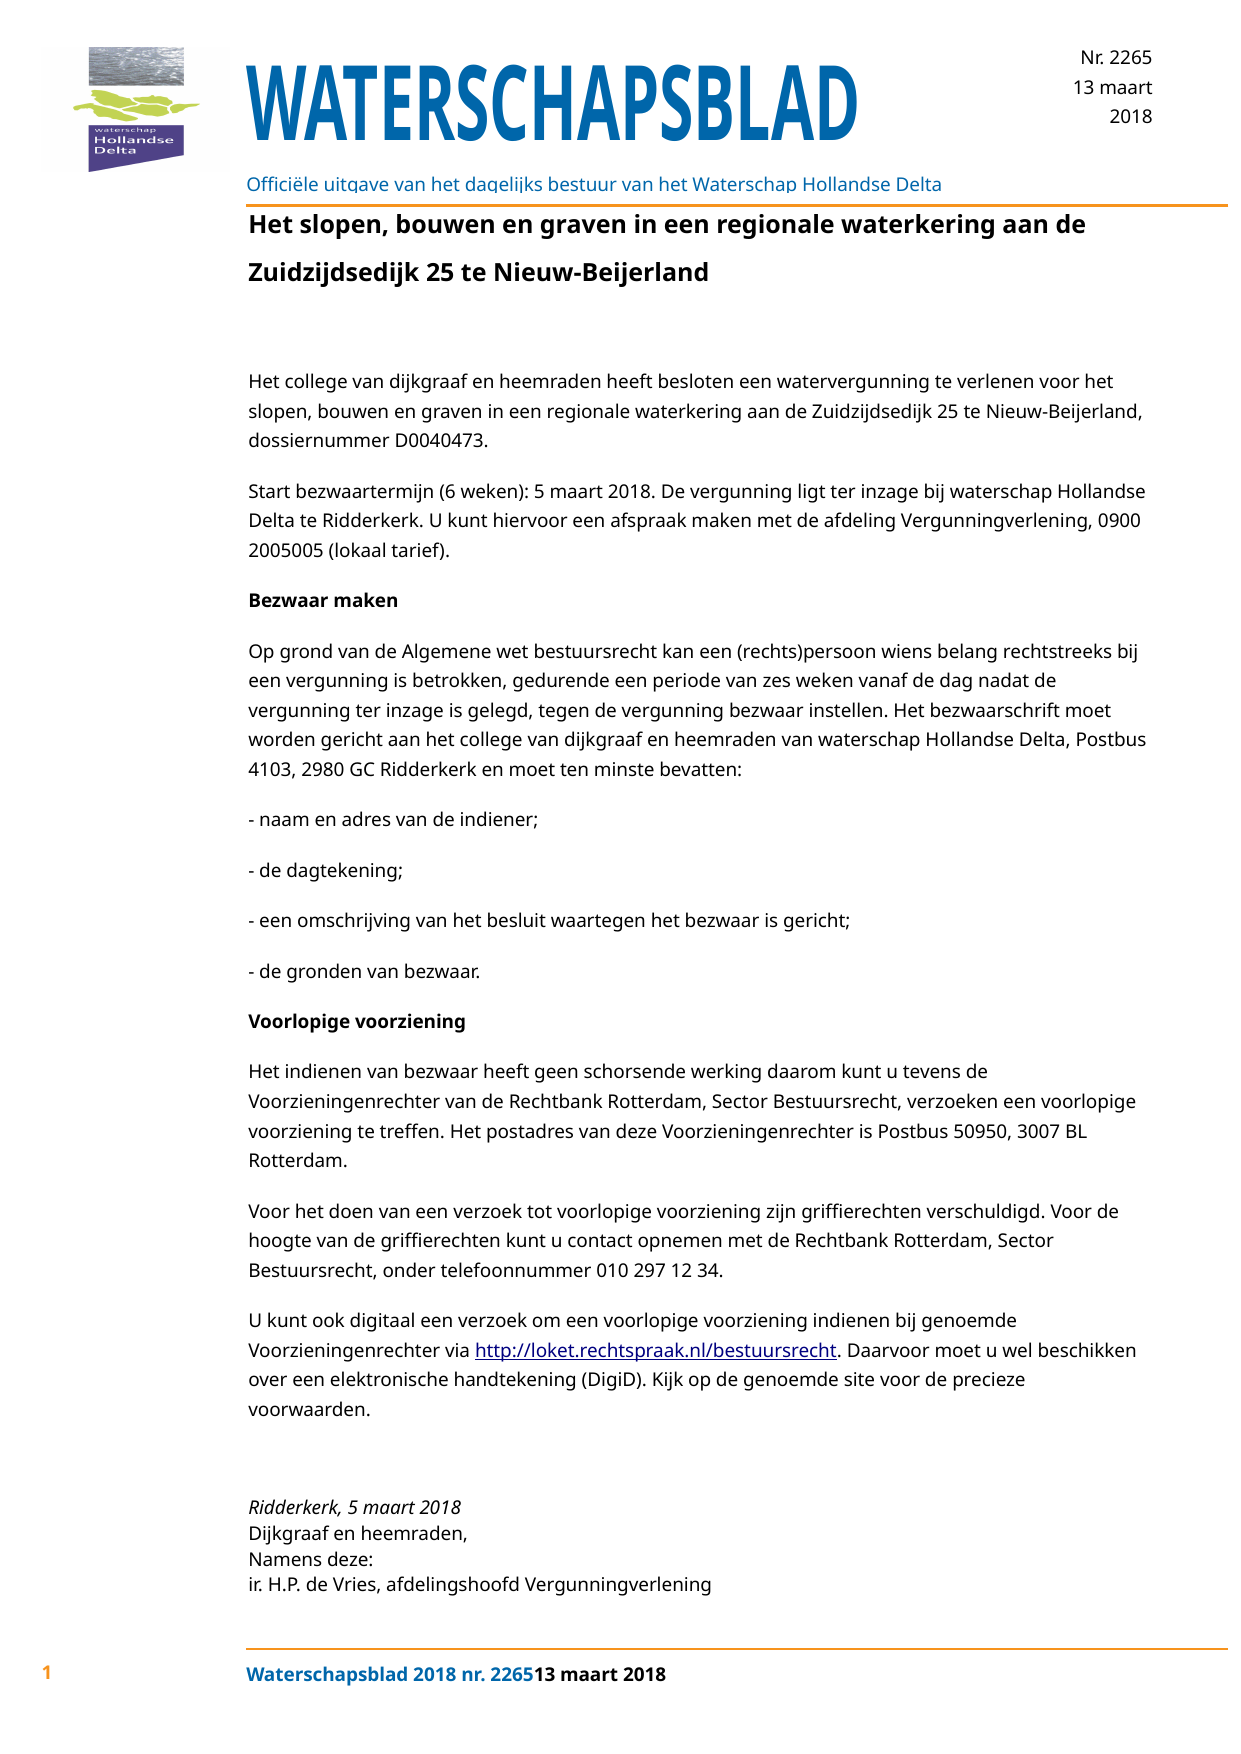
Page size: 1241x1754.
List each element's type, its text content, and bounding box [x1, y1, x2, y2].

text Het slopen, bouwen en graven in een regionale waterkering aan de Zuidzijdsedijk 25 te Nieuw-Beijerland [248, 207, 1152, 288]
text Namens deze: [248, 1546, 1152, 1572]
text - de dagtekening; [248, 857, 1152, 883]
text Ridderkerk, 5 maart 2018 [248, 1494, 1152, 1520]
picture [41, 47, 231, 172]
text Voorlopige voorziening [248, 1008, 1152, 1034]
text Voor het doen van een verzoek tot voorlopige voorziening zijn griffierechten verschuldigd. Voor de hoogte van de griffierechten kunt u contact opnemen met de Rechtbank Rotterdam, Sector Bestuursrecht, onder telefoonnummer 010 297 12 34. [248, 1198, 1152, 1283]
text Start bezwaartermijn (6 weken): 5 maart 2018. De vergunning ligt ter inzage bij waterschap Hollandse Delta te Ridderkerk. U kunt hiervoor een afspraak maken met de afdeling Vergunningverlening, 0900 2005005 (lokaal tarief). [248, 478, 1152, 563]
text - naam en adres van de indiener; [248, 807, 1152, 832]
text Op grond van de Algemene wet bestuursrecht kan een (rechts)persoon wiens belang rechtstreeks bij een vergunning is betrokken, gedurende een periode van zes weken vanaf de dag nadat de vergunning ter inzage is gelegd, tegen de vergunning bezwaar instellen. Het bezwaarschrift moet worden gericht aan het college van dijkgraaf en heemraden van waterschap Hollandse Delta, Postbus 4103, 2980 GC Ridderkerk en moet ten minste bevatten: [248, 638, 1152, 782]
text Bezwaar maken [248, 587, 1152, 613]
text Dijkgraaf en heemraden, [248, 1520, 1152, 1546]
text - een omschrijving van het besluit waartegen het bezwaar is gericht; [248, 907, 1152, 933]
text - de gronden van bezwaar. [248, 958, 1152, 984]
text ir. H.P. de Vries, afdelingshoofd Vergunningverlening [248, 1572, 1152, 1597]
text U kunt ook digitaal een verzoek om een voorlopige voorziening indienen bij genoemde Voorzieningenrechter via http://loket.rechtspraak.nl/bestuursrecht. Daarvoor moet u wel beschikken over een elektronische handtekening (DigiD). Kijk op de genoemde site voor de precieze voorwaarden. [248, 1307, 1152, 1422]
text Het college van dijkgraaf en heemraden heeft besloten een watervergunning te verlenen voor het slopen, bouwen en graven in een regionale waterkering aan de Zuidzijdsedijk 25 te Nieuw-Beijerland, dossiernummer D0040473. [248, 368, 1152, 453]
text Het indienen van bezwaar heeft geen schorsende werking daarom kunt u tevens de Voorzieningenrechter van de Rechtbank Rotterdam, Sector Bestuursrecht, verzoeken een voorlopige voorziening te treffen. Het postadres van deze Voorzieningenrechter is Postbus 50950, 3007 BL Rotterdam. [248, 1059, 1152, 1173]
